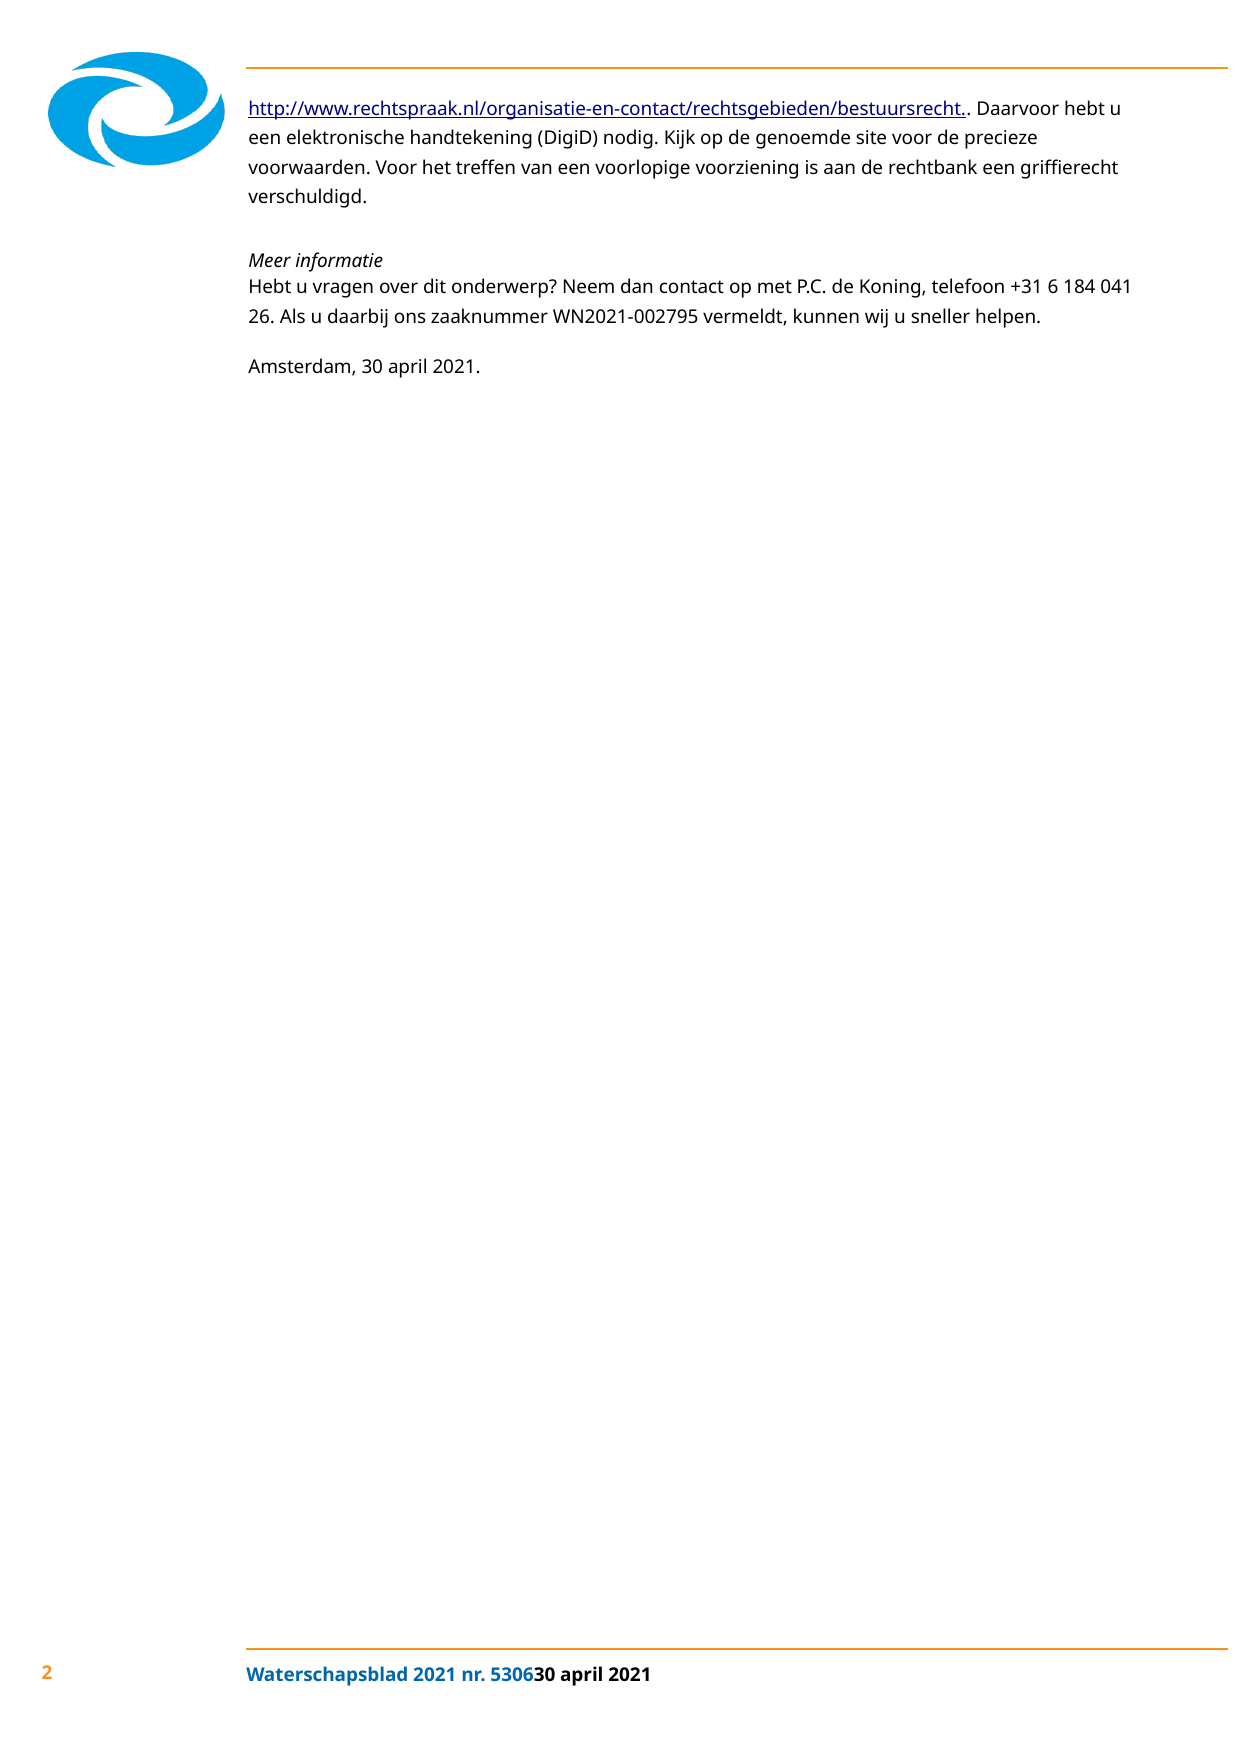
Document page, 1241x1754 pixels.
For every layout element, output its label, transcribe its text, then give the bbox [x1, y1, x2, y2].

text Meer informatie [248, 247, 1152, 273]
text http://www.rechtspraak.nl/organisatie-en-contact/rechtsgebieden/bestuursrecht.. Daarvoor hebt u een elektronische handtekening (DigiD) nodig. Kijk op de genoemde site voor de precieze voorwaarden. Voor het treffen van een voorlopige voorziening is aan de rechtbank een griffierecht verschuldigd. [248, 95, 1152, 209]
text Hebt u vragen over dit onderwerp? Neem dan contact op met P.C. de Koning, telefoon +31 6 184 041 26. Als u daarbij ons zaaknummer WN2021-002795 vermeldt, kunnen wij u sneller helpen. [248, 273, 1152, 328]
text Amsterdam, 30 april 2021. [248, 353, 1152, 379]
picture [41, 47, 231, 172]
